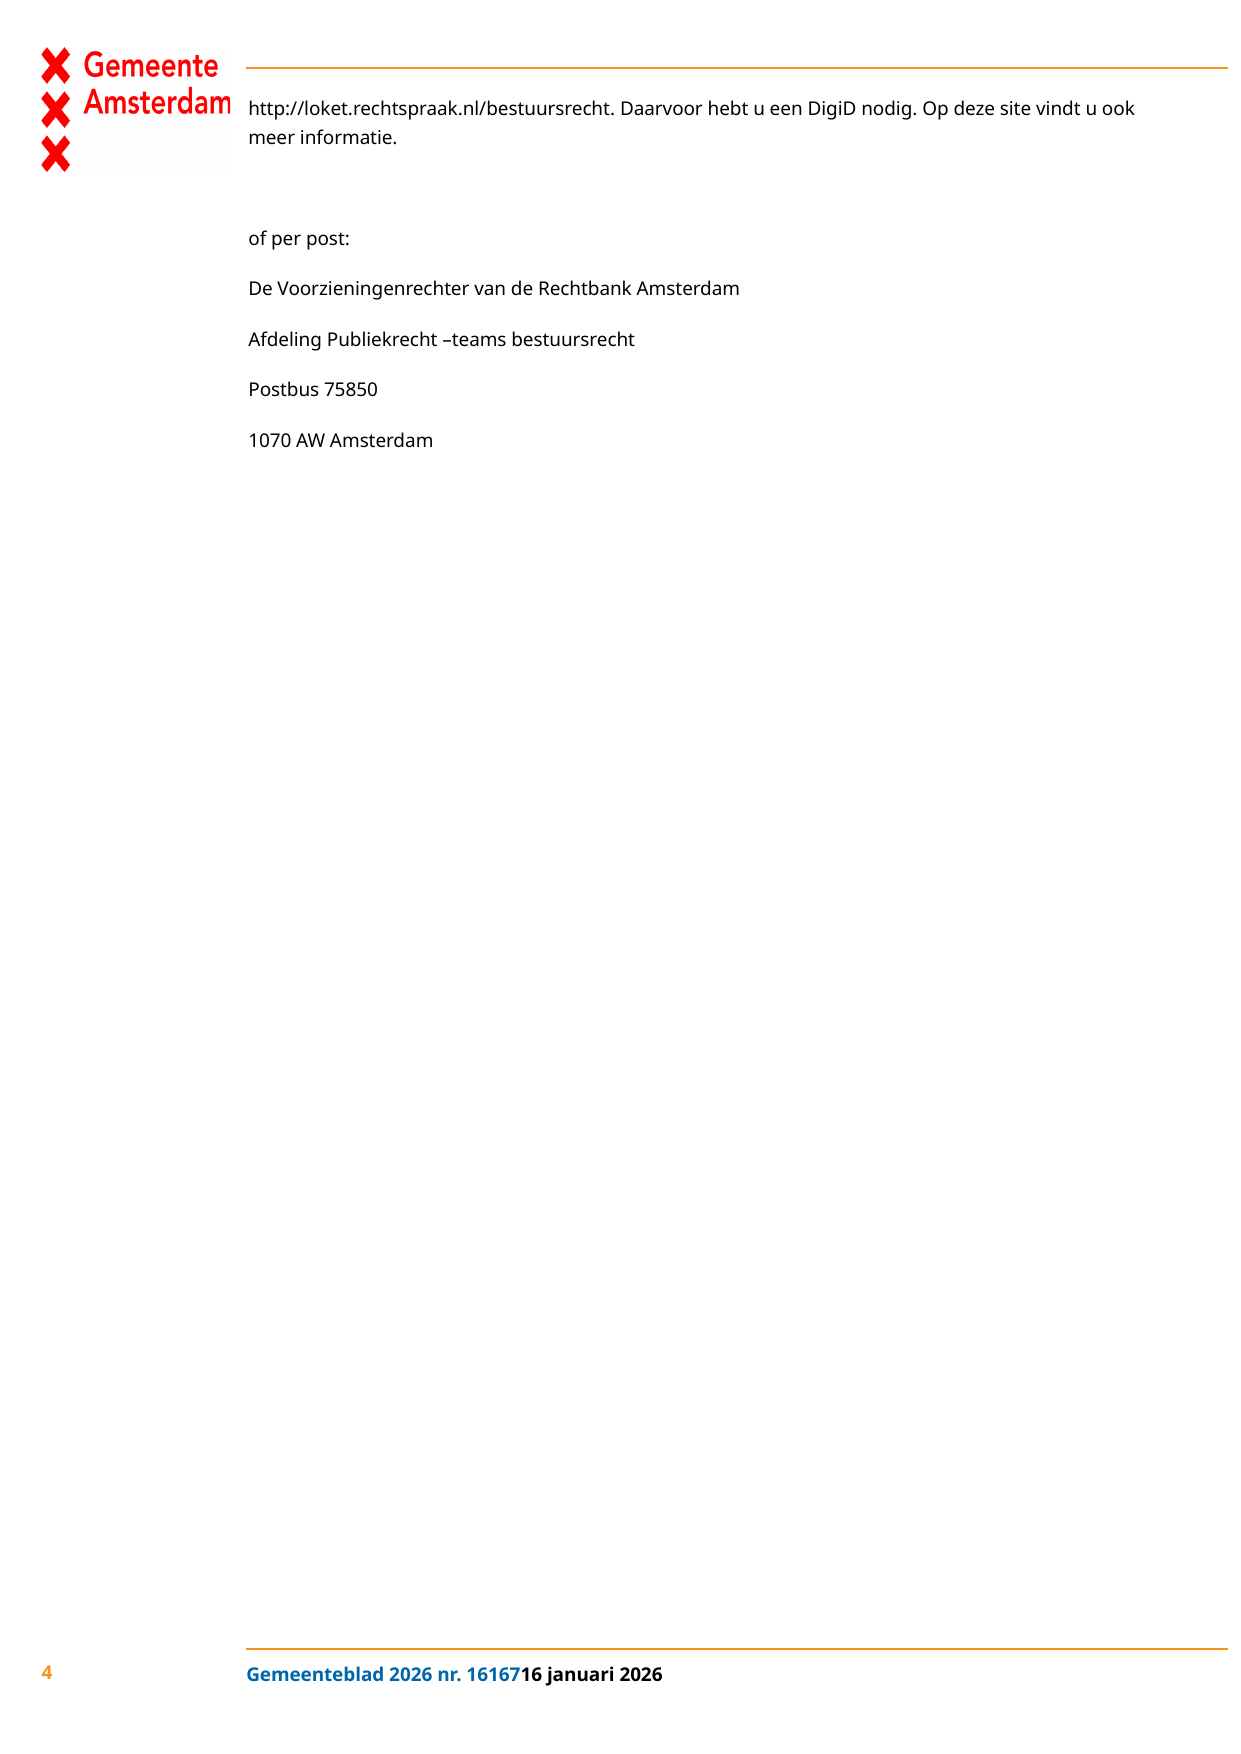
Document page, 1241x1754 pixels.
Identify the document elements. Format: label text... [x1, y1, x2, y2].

text Postbus 75850 [248, 376, 1152, 402]
text http://loket.rechtspraak.nl/bestuursrecht. Daarvoor hebt u een DigiD nodig. Op deze site vindt u ook meer informatie. [248, 95, 1152, 150]
text De Voorzieningenrechter van de Rechtbank Amsterdam [248, 276, 1152, 301]
text Afdeling Publiekrecht –teams bestuursrecht [248, 326, 1152, 352]
picture [41, 47, 231, 172]
text 1070 AW Amsterdam [248, 427, 1152, 453]
text of per post: [248, 225, 1152, 251]
